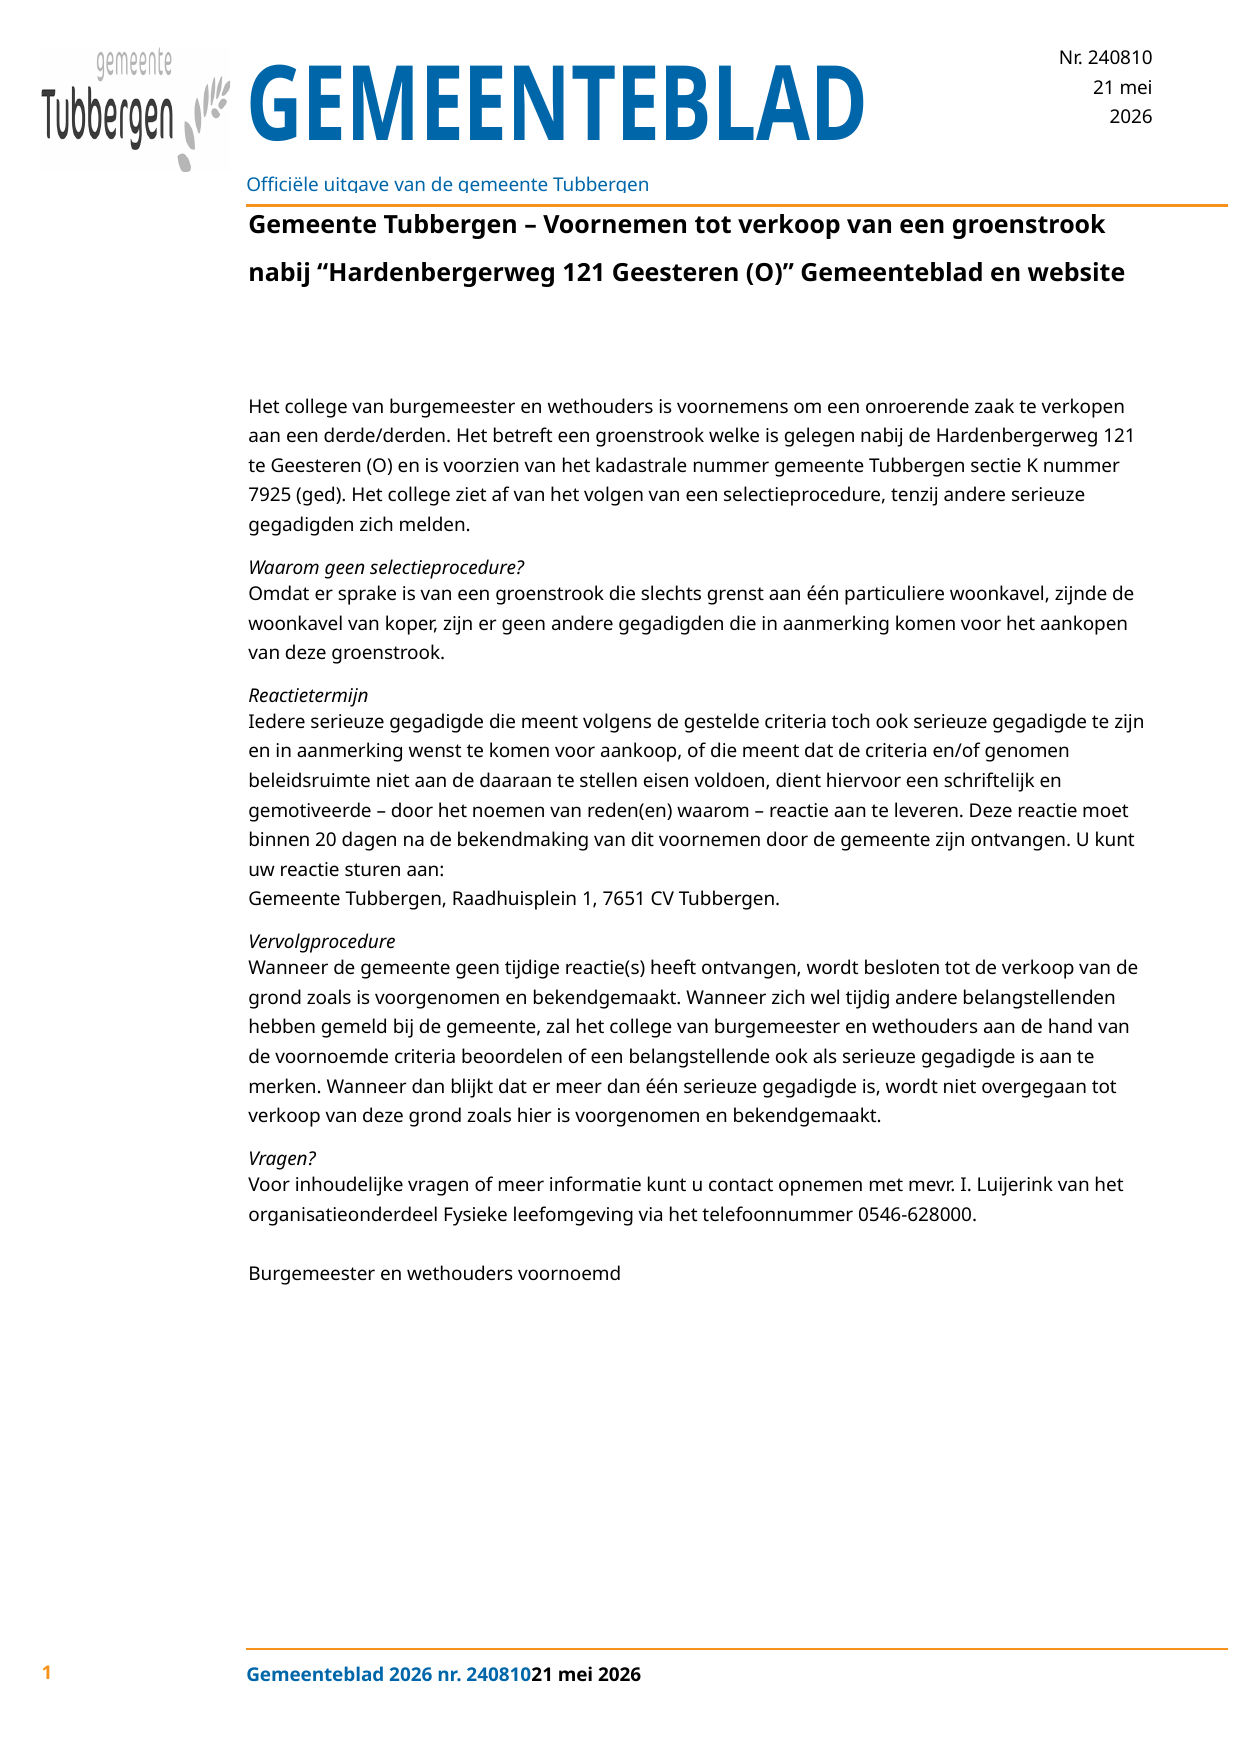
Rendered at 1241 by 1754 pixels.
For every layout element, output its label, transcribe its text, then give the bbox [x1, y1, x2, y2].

text Gemeente Tubbergen – Voornemen tot verkoop van een groenstrook nabij “Hardenbergerweg 121 Geesteren (O)” Gemeenteblad en website [248, 207, 1152, 288]
text Burgemeester en wethouders voornoemd [248, 1260, 1152, 1286]
text Reactietermijn [248, 682, 1152, 708]
text Iedere serieuze gegadigde die meent volgens de gestelde criteria toch ook serieuze gegadigde te zijn en in aanmerking wenst te komen voor aankoop, of die meent dat de criteria en/of genomen beleidsruimte niet aan de daaraan te stellen eisen voldoen, dient hiervoor een schriftelijk en gemotiveerde – door het noemen van reden(en) waarom – reactie aan te leveren. Deze reactie moet binnen 20 dagen na de bekendmaking van dit voornemen door de gemeente zijn ontvangen. U kunt uw reactie sturen aan: [248, 708, 1152, 882]
picture [41, 47, 231, 172]
text Wanneer de gemeente geen tijdige reactie(s) heeft ontvangen, wordt besloten tot de verkoop van de grond zoals is voorgenomen en bekendgemaakt. Wanneer zich wel tijdig andere belangstellenden hebben gemeld bij de gemeente, zal het college van burgemeester en wethouders aan de hand van de voornoemde criteria beoordelen of een belangstellende ook als serieuze gegadigde is aan te merken. Wanneer dan blijkt dat er meer dan één serieuze gegadigde is, wordt niet overgegaan tot verkoop van deze grond zoals hier is voorgenomen en bekendgemaakt. [248, 954, 1152, 1128]
text Waarom geen selectieprocedure? [248, 554, 1152, 580]
text Vragen? [248, 1146, 1152, 1171]
text Vervolgprocedure [248, 929, 1152, 954]
text Het college van burgemeester en wethouders is voornemens om een onroerende zaak te verkopen aan een derde/derden. Het betreft een groenstrook welke is gelegen nabij de Hardenbergerweg 121 te Geesteren (O) en is voorzien van het kadastrale nummer gemeente Tubbergen sectie K nummer 7925 (ged). Het college ziet af van het volgen van een selectieprocedure, tenzij andere serieuze gegadigden zich melden. [248, 393, 1152, 537]
text Omdat er sprake is van een groenstrook die slechts grenst aan één particuliere woonkavel, zijnde de woonkavel van koper, zijn er geen andere gegadigden die in aanmerking komen voor het aankopen van deze groenstrook. [248, 580, 1152, 665]
text Voor inhoudelijke vragen of meer informatie kunt u contact opnemen met mevr. I. Luijerink van het organisatieonderdeel Fysieke leefomgeving via het telefoonnummer 0546-628000. [248, 1171, 1152, 1227]
text Gemeente Tubbergen, Raadhuisplein 1, 7651 CV Tubbergen. [248, 886, 1152, 911]
